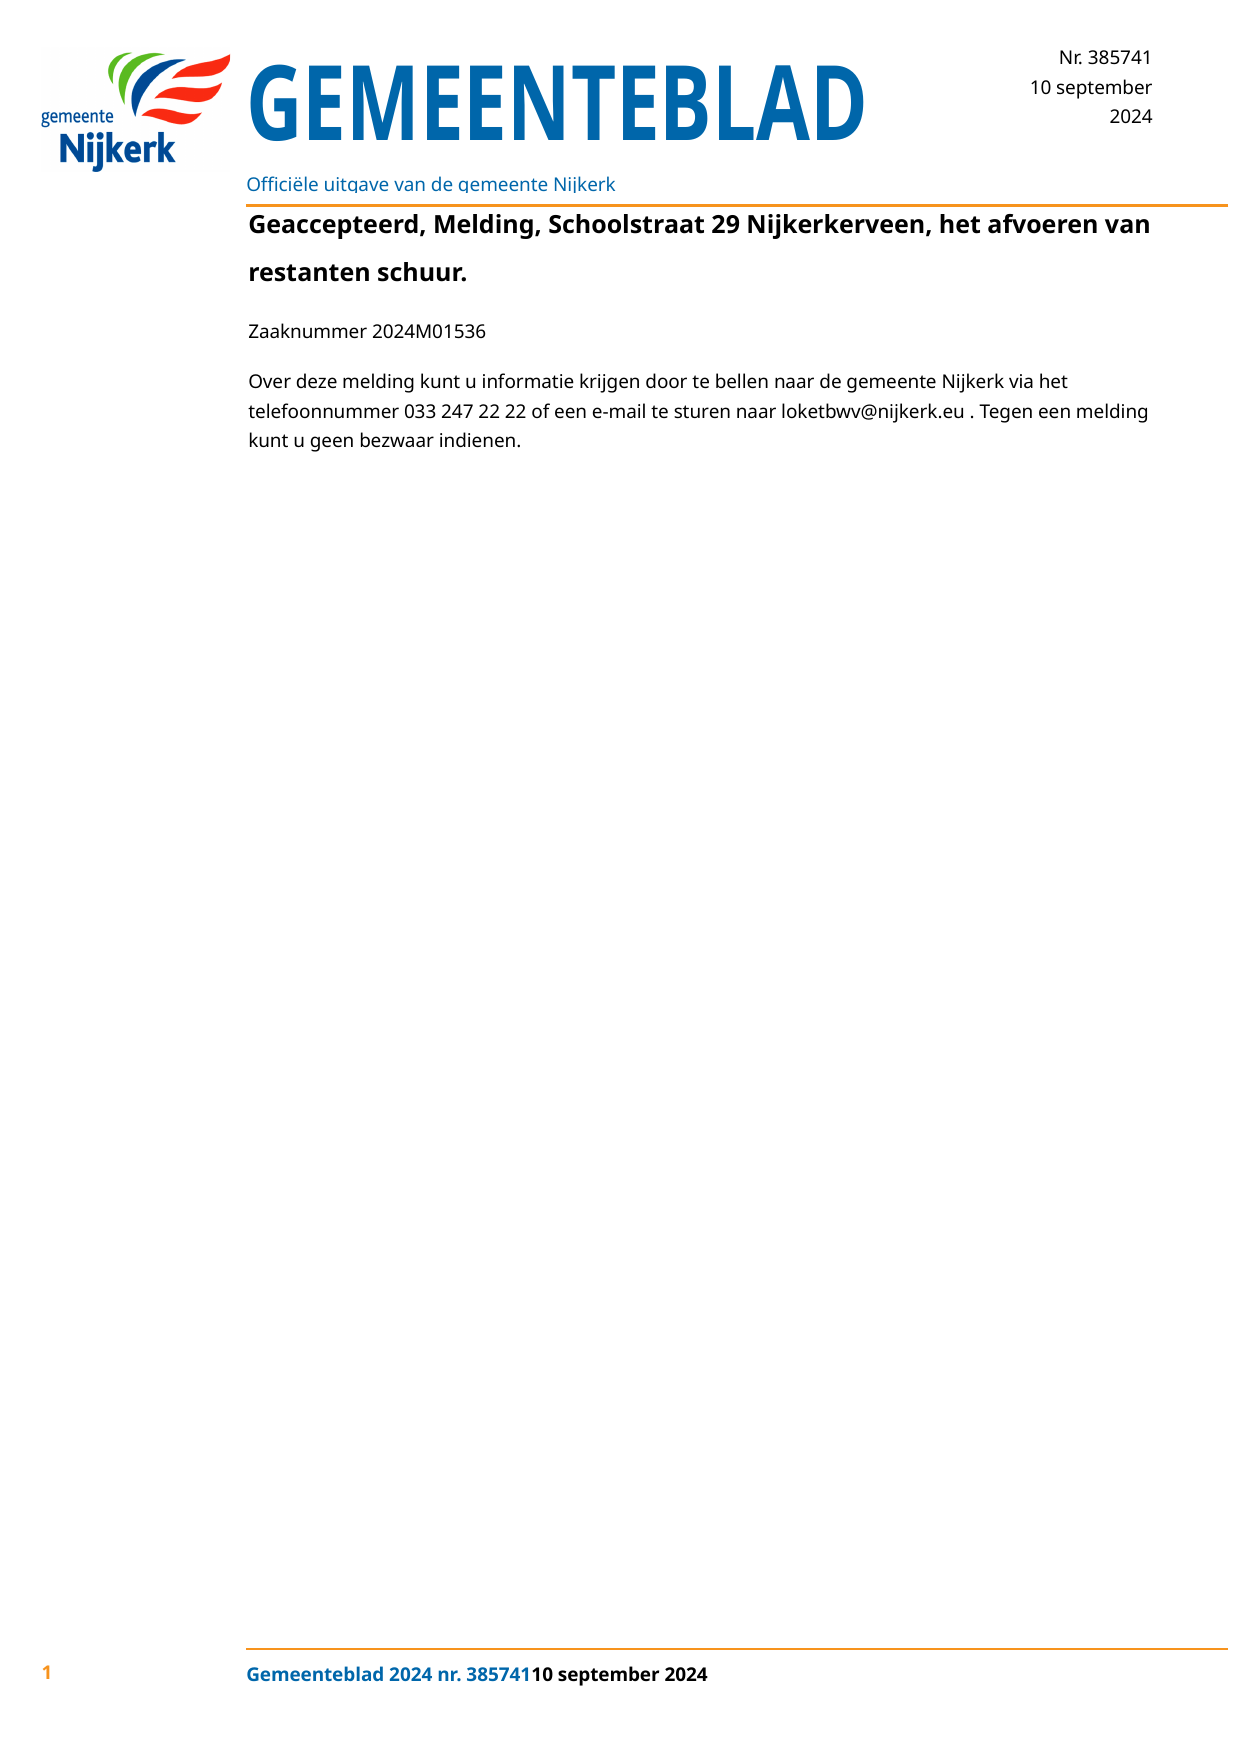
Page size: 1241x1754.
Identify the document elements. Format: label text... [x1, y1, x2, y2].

text Over deze melding kunt u informatie krijgen door te bellen naar de gemeente Nijkerk via het telefoonnummer 033 247 22 22 of een e-mail te sturen naar loketbwv@nijkerk.eu . Tegen een melding kunt u geen bezwaar indienen. [248, 368, 1152, 453]
picture [41, 47, 231, 172]
text Zaaknummer 2024M01536 [248, 318, 1152, 344]
text Geaccepteerd, Melding, Schoolstraat 29 Nijkerkerveen, het afvoeren van restanten schuur. [248, 207, 1152, 288]
